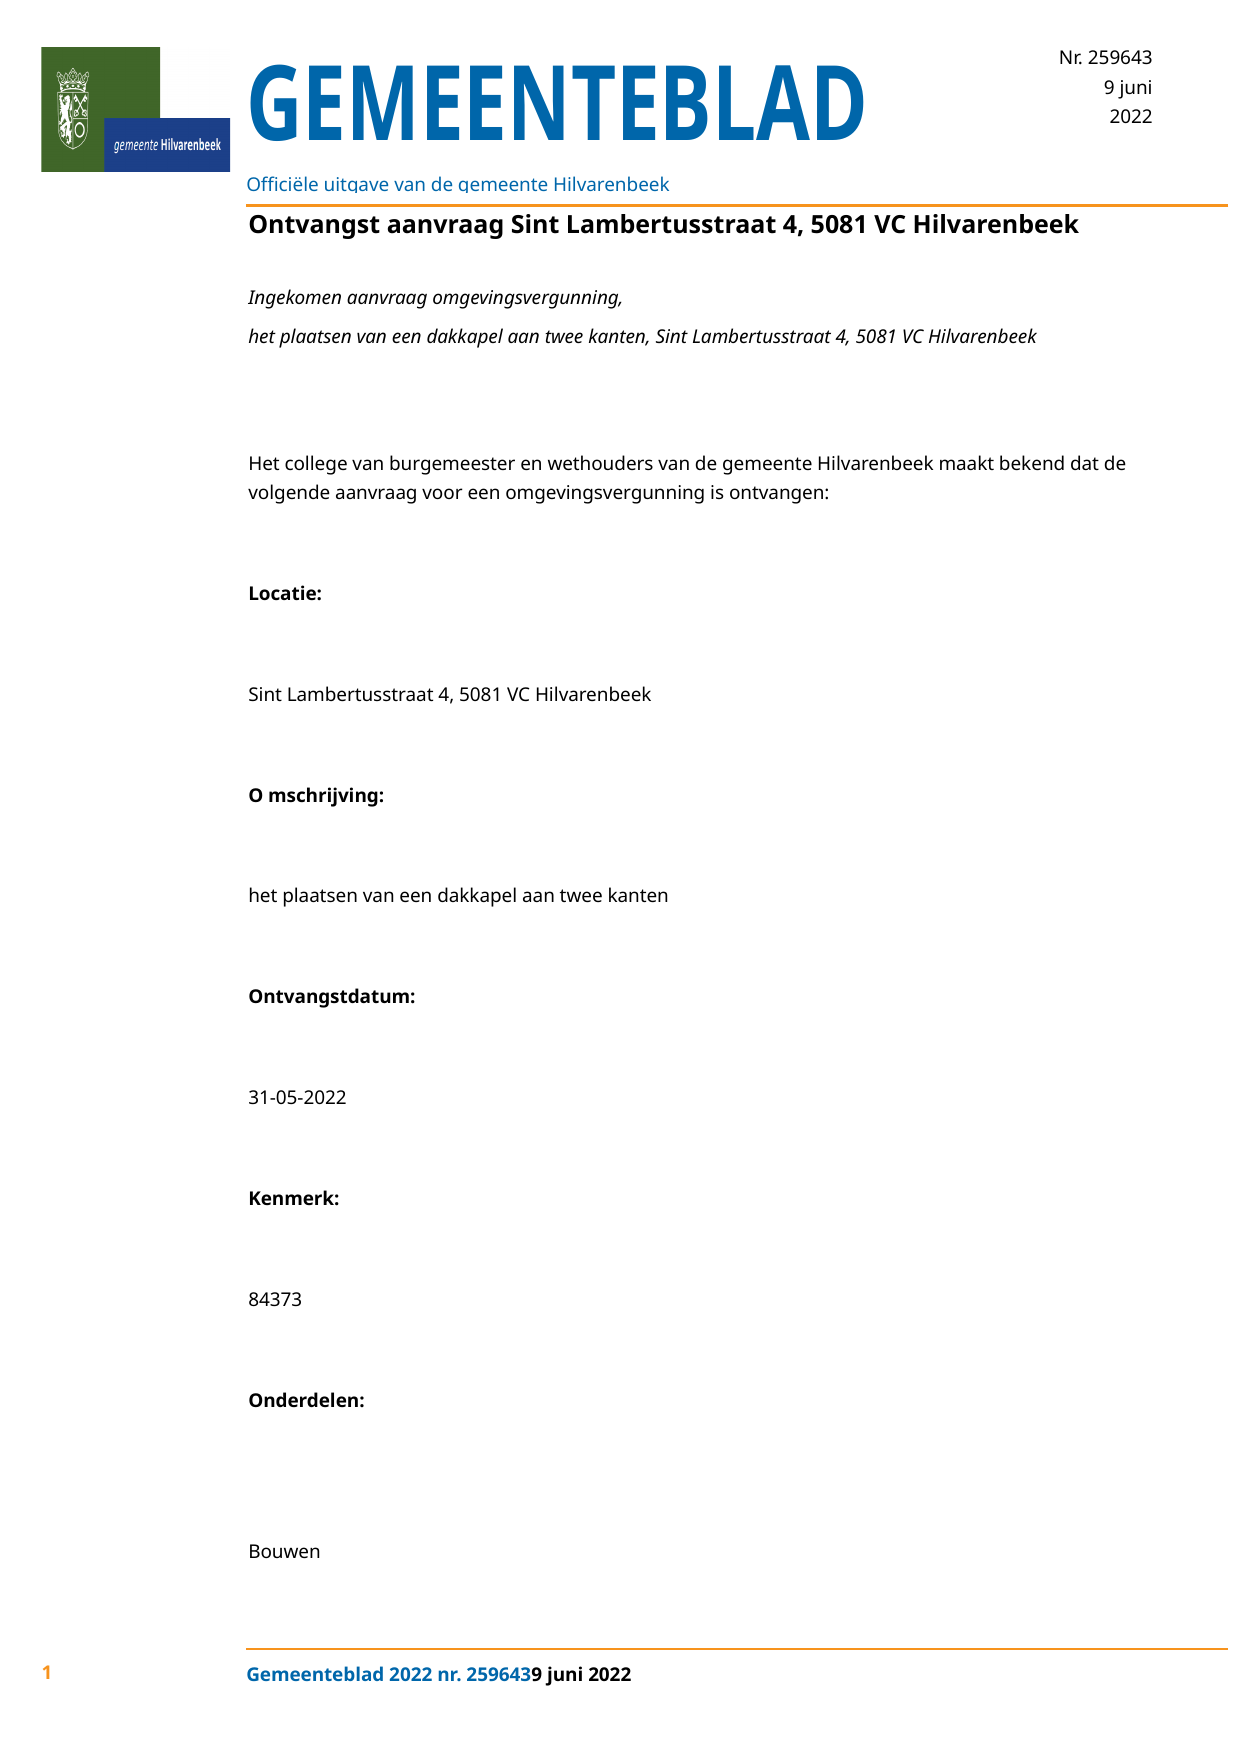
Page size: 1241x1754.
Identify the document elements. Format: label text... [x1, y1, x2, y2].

text Kenmerk: [248, 1185, 1152, 1211]
text het plaatsen van een dakkapel aan twee kanten [248, 883, 1152, 908]
text 31-05-2022 [248, 1084, 1152, 1110]
text het plaatsen van een dakkapel aan twee kanten, Sint Lambertusstraat 4, 5081 VC Hilvarenbeek [248, 323, 1152, 349]
picture [41, 47, 231, 172]
text O mschrijving: [248, 782, 1152, 807]
text Sint Lambertusstraat 4, 5081 VC Hilvarenbeek [248, 681, 1152, 707]
text Ontvangst aanvraag Sint Lambertusstraat 4, 5081 VC Hilvarenbeek [248, 207, 1152, 241]
text Bouwen [248, 1538, 1152, 1564]
text Ontvangstdatum: [248, 983, 1152, 1009]
text Locatie: [248, 580, 1152, 606]
text Het college van burgemeester en wethouders van de gemeente Hilvarenbeek maakt bekend dat de volgende aanvraag voor een omgevingsvergunning is ontvangen: [248, 450, 1152, 505]
text 84373 [248, 1286, 1152, 1312]
text Onderdelen: [248, 1387, 1152, 1412]
text Ingekomen aanvraag omgevingsvergunning, [248, 284, 1152, 309]
